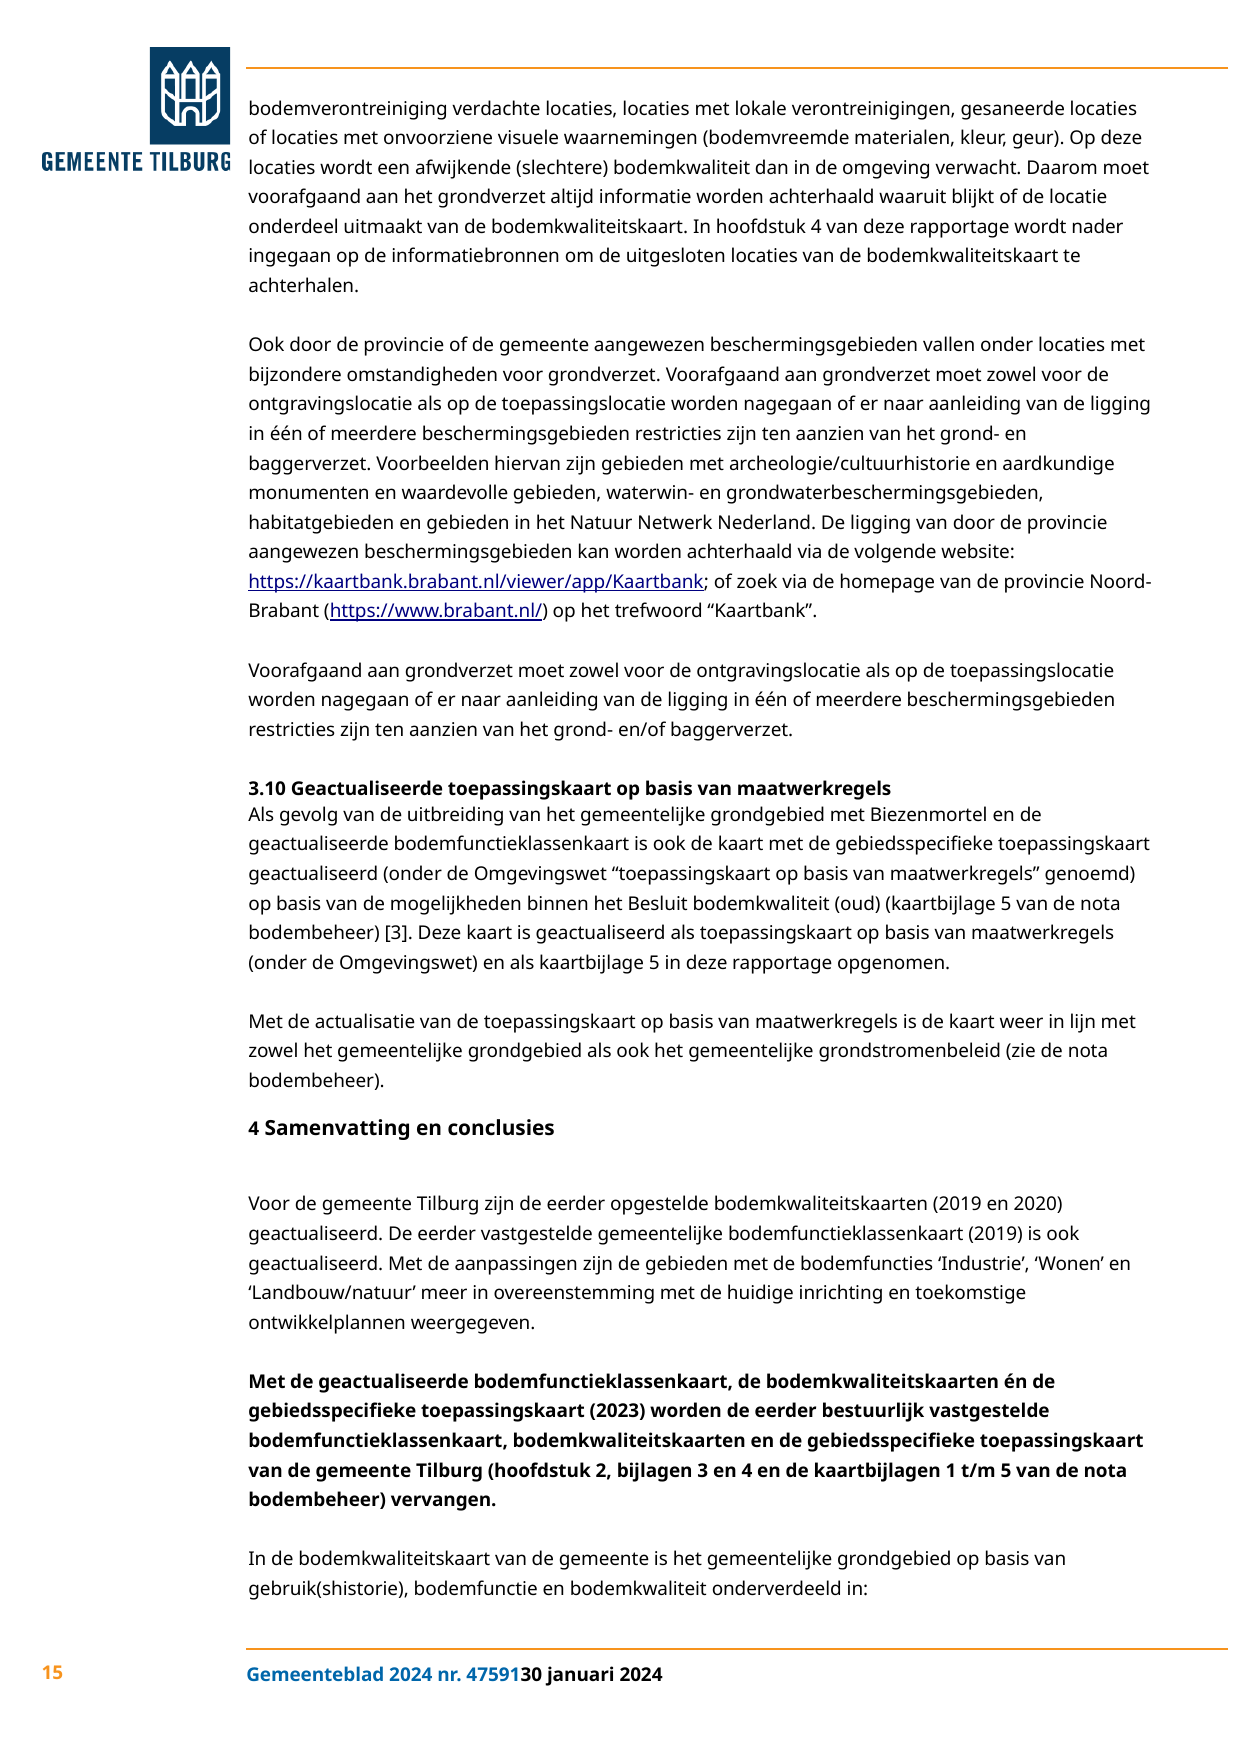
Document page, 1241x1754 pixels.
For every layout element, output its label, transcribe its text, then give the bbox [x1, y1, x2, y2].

text Met de actualisatie van de toepassingskaart op basis van maatwerkregels is de kaart weer in lijn met zowel het gemeentelijke grondgebied als ook het gemeentelijke grondstromenbeleid (zie de nota bodembeheer). [248, 1008, 1152, 1093]
text Voorafgaand aan grondverzet moet zowel voor de ontgravingslocatie als op de toepassingslocatie worden nagegaan of er naar aanleiding van de ligging in één of meerdere beschermingsgebieden restricties zijn ten aanzien van het grond- en/of baggerverzet. [248, 657, 1152, 742]
text Met de geactualiseerde bodemfunctieklassenkaart, de bodemkwaliteitskaarten én de gebiedsspecifieke toepassingskaart (2023) worden de eerder bestuurlijk vastgestelde bodemfunctieklassenkaart, bodemkwaliteitskaarten en de gebiedsspecifieke toepassingskaart van de gemeente Tilburg (hoofdstuk 2, bijlagen 3 en 4 en de kaartbijlagen 1 t/m 5 van de nota bodembeheer) vervangen. [248, 1368, 1152, 1512]
text Ook door de provincie of de gemeente aangewezen beschermingsgebieden vallen onder locaties met bijzondere omstandigheden voor grondverzet. Voorafgaand aan grondverzet moet zowel voor de ontgravingslocatie als op de toepassingslocatie worden nagegaan of er naar aanleiding van de ligging in één of meerdere beschermingsgebieden restricties zijn ten aanzien van het grond- en baggerverzet. Voorbeelden hiervan zijn gebieden met archeologie/cultuurhistorie en aardkundige monumenten en waardevolle gebieden, waterwin- en grondwaterbeschermingsgebieden, habitatgebieden en gebieden in het Natuur Netwerk Nederland. De ligging van door de provincie aangewezen beschermingsgebieden kan worden achterhaald via de volgende website: https://kaartbank.brabant.nl/viewer/app/Kaartbank; of zoek via de homepage van de provincie Noord-Brabant (https://www.brabant.nl/) op het trefwoord “Kaartbank”. [248, 331, 1152, 623]
picture [41, 47, 231, 172]
text In de bodemkwaliteitskaart van de gemeente is het gemeentelijke grondgebied op basis van gebruik(shistorie), bodemfunctie en bodemkwaliteit onderverdeeld in: [248, 1546, 1152, 1601]
text bodemverontreiniging verdachte locaties, locaties met lokale verontreinigingen, gesaneerde locaties of locaties met onvoorziene visuele waarnemingen (bodemvreemde materialen, kleur, geur). Op deze locaties wordt een afwijkende (slechtere) bodemkwaliteit dan in de omgeving verwacht. Daarom moet voorafgaand aan het grondverzet altijd informatie worden achterhaald waaruit blijkt of de locatie onderdeel uitmaakt van de bodemkwaliteitskaart. In hoofdstuk 4 van deze rapportage wordt nader ingegaan op de informatiebronnen om de uitgesloten locaties van de bodemkwaliteitskaart te achterhalen. [248, 95, 1152, 298]
text 3.10 Geactualiseerde toepassingskaart op basis van maatwerkregels [248, 775, 1152, 801]
text Als gevolg van de uitbreiding van het gemeentelijke grondgebied met Biezenmortel en de geactualiseerde bodemfunctieklassenkaart is ook de kaart met de gebiedsspecifieke toepassingskaart geactualiseerd (onder de Omgevingswet “toepassingskaart op basis van maatwerkregels” genoemd) op basis van de mogelijkheden binnen het Besluit bodemkwaliteit (oud) (kaartbijlage 5 van de nota bodembeheer) [3]. Deze kaart is geactualiseerd als toepassingskaart op basis van maatwerkregels (onder de Omgevingswet) en als kaartbijlage 5 in deze rapportage opgenomen. [248, 801, 1152, 974]
text Voor de gemeente Tilburg zijn de eerder opgestelde bodemkwaliteitskaarten (2019 en 2020) geactualiseerd. De eerder vastgestelde gemeentelijke bodemfunctieklassenkaart (2019) is ook geactualiseerd. Met de aanpassingen zijn de gebieden met de bodemfuncties ‘Industrie’, ‘Wonen’ en ‘Landbouw/natuur’ meer in overeenstemming met de huidige inrichting en toekomstige ontwikkelplannen weergegeven. [248, 1191, 1152, 1334]
text 4 Samenvatting en conclusies [248, 1113, 1152, 1141]
